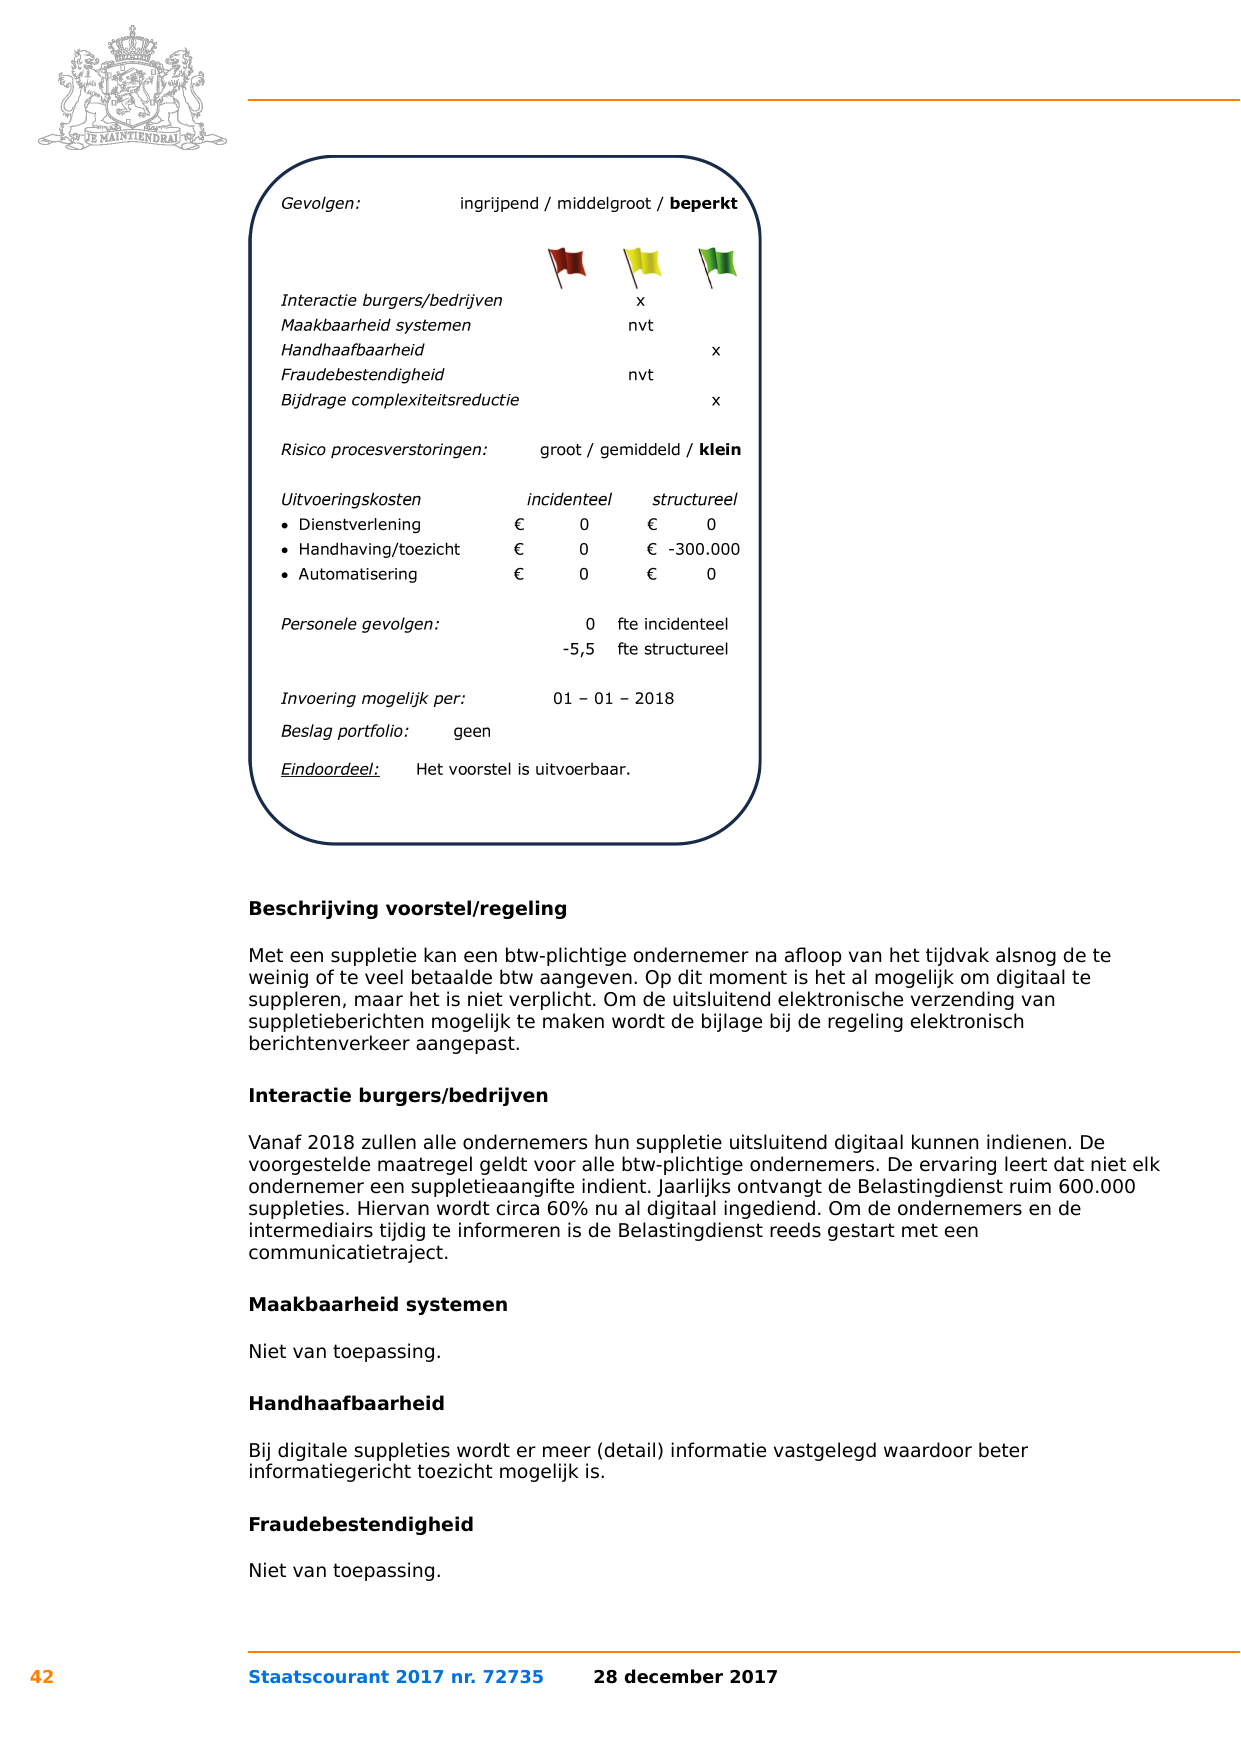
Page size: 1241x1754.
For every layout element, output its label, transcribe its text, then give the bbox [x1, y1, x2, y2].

subtitle Handhaafbaarheid [248, 1392, 1163, 1414]
picture [248, 155, 762, 846]
subtitle Beschrijving voorstel/regeling [248, 898, 1163, 920]
text Niet van toepassing. [248, 1560, 1163, 1582]
subtitle Maakbaarheid systemen [248, 1293, 1163, 1316]
subtitle Interactie burgers/bedrijven [248, 1085, 1163, 1107]
picture [38, 25, 227, 150]
text Niet van toepassing. [248, 1341, 1163, 1362]
text Met een suppletie kan een btw-plichtige ondernemer na afloop van het tijdvak alsnog de te weinig of te veel betaalde btw aangeven. Op dit moment is het al mogelijk om digitaal te suppleren, maar het is niet verplicht. Om de uitsluitend elektronische verzending van suppletieberichten mogelijk te maken wordt de bijlage bij de regeling elektronisch berichtenverkeer aangepast. [248, 945, 1163, 1055]
text Vanaf 2018 zullen alle ondernemers hun suppletie uitsluitend digitaal kunnen indienen. De voorgestelde maatregel geldt voor alle btw-plichtige ondernemers. De ervaring leert dat niet elk ondernemer een suppletieaangifte indient. Jaarlijks ontvangt de Belastingdienst ruim 600.000 suppleties. Hiervan wordt circa 60% nu al digitaal ingediend. Om de ondernemers en de intermediairs tijdig te informeren is de Belastingdienst reeds gestart met een communicatietraject. [248, 1132, 1163, 1263]
subtitle Fraudebestendigheid [248, 1513, 1163, 1535]
text Bij digitale suppleties wordt er meer (detail) informatie vastgelegd waardoor beter informatiegericht toezicht mogelijk is. [248, 1439, 1163, 1483]
